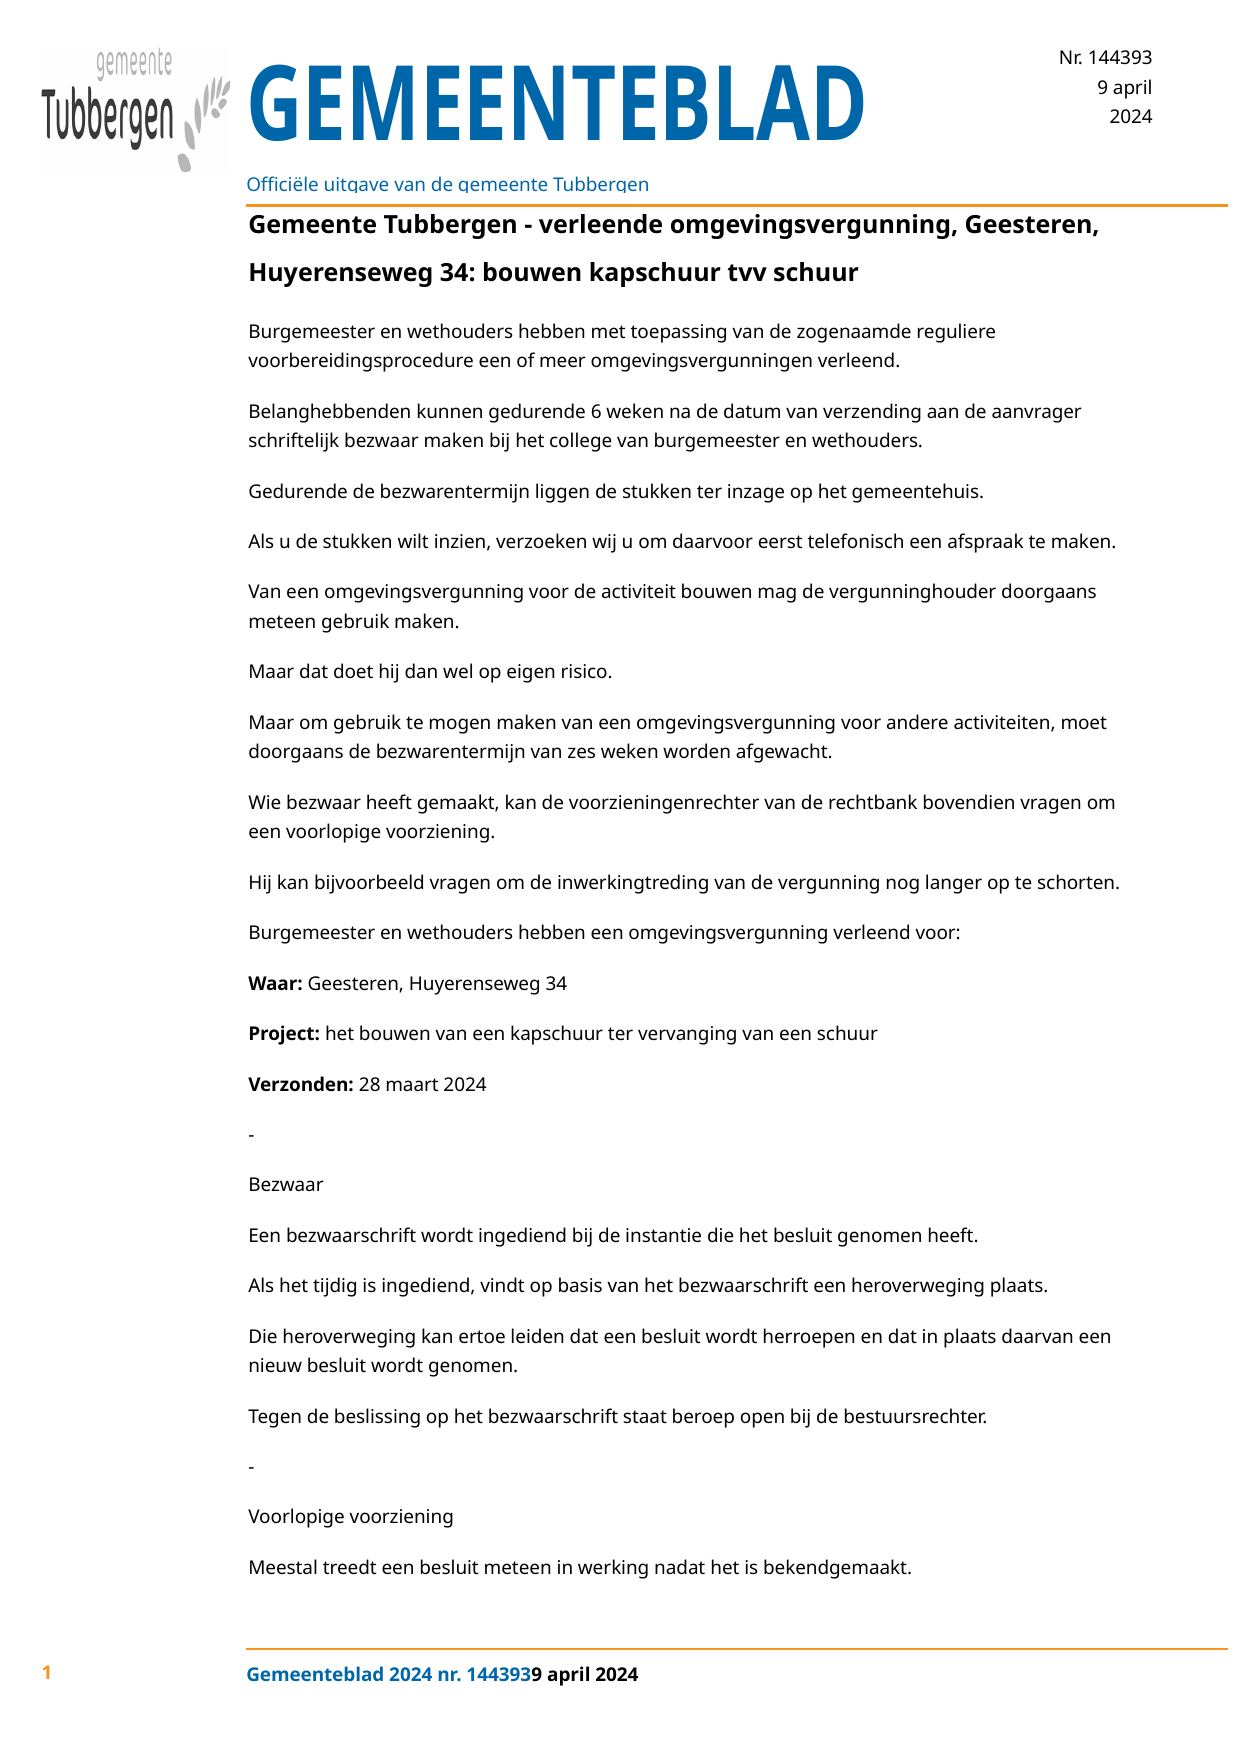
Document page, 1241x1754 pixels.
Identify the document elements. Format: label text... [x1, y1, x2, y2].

text Die heroverweging kan ertoe leiden dat een besluit wordt herroepen en dat in plaats daarvan een nieuw besluit wordt genomen. [248, 1323, 1152, 1378]
text Burgemeester en wethouders hebben een omgevingsvergunning verleend voor: [248, 919, 1152, 945]
text Verzonden: 28 maart 2024 [248, 1071, 1152, 1097]
text Waar: Geesteren, Huyerenseweg 34 [248, 970, 1152, 996]
text Gedurende de bezwarentermijn liggen de stukken ter inzage op het gemeentehuis. [248, 478, 1152, 504]
text Burgemeester en wethouders hebben met toepassing van de zogenaamde reguliere voorbereidingsprocedure een of meer omgevingsvergunningen verleend. [248, 318, 1152, 373]
text Hij kan bijvoorbeeld vragen om de inwerkingtreding van de vergunning nog langer op te schorten. [248, 869, 1152, 895]
text - [248, 1453, 1152, 1479]
text Belanghebbenden kunnen gedurende 6 weken na de datum van verzending aan de aanvrager schriftelijk bezwaar maken bij het college van burgemeester en wethouders. [248, 398, 1152, 453]
picture [41, 47, 231, 172]
text Als u de stukken wilt inzien, verzoeken wij u om daarvoor eerst telefonisch een afspraak te maken. [248, 528, 1152, 554]
text Van een omgevingsvergunning voor de activiteit bouwen mag de vergunninghouder doorgaans meteen gebruik maken. [248, 579, 1152, 634]
text Maar om gebruik te mogen maken van een omgevingsvergunning voor andere activiteiten, moet doorgaans de bezwarentermijn van zes weken worden afgewacht. [248, 709, 1152, 764]
text Maar dat doet hij dan wel op eigen risico. [248, 659, 1152, 684]
text Als het tijdig is ingediend, vindt op basis van het bezwaarschrift een heroverweging plaats. [248, 1272, 1152, 1298]
text Bezwaar [248, 1172, 1152, 1197]
text Meestal treedt een besluit meteen in werking nadat het is bekendgemaakt. [248, 1554, 1152, 1580]
text Tegen de beslissing op het bezwaarschrift staat beroep open bij de bestuursrechter. [248, 1403, 1152, 1429]
text Gemeente Tubbergen - verleende omgevingsvergunning, Geesteren, Huyerenseweg 34: bouwen kapschuur tvv schuur [248, 207, 1152, 288]
text - [248, 1121, 1152, 1147]
text Project: het bouwen van een kapschuur ter vervanging van een schuur [248, 1020, 1152, 1046]
text Een bezwaarschrift wordt ingediend bij de instantie die het besluit genomen heeft. [248, 1222, 1152, 1248]
text Voorlopige voorziening [248, 1504, 1152, 1529]
text Wie bezwaar heeft gemaakt, kan de voorzieningenrechter van de rechtbank bovendien vragen om een voorlopige voorziening. [248, 789, 1152, 844]
